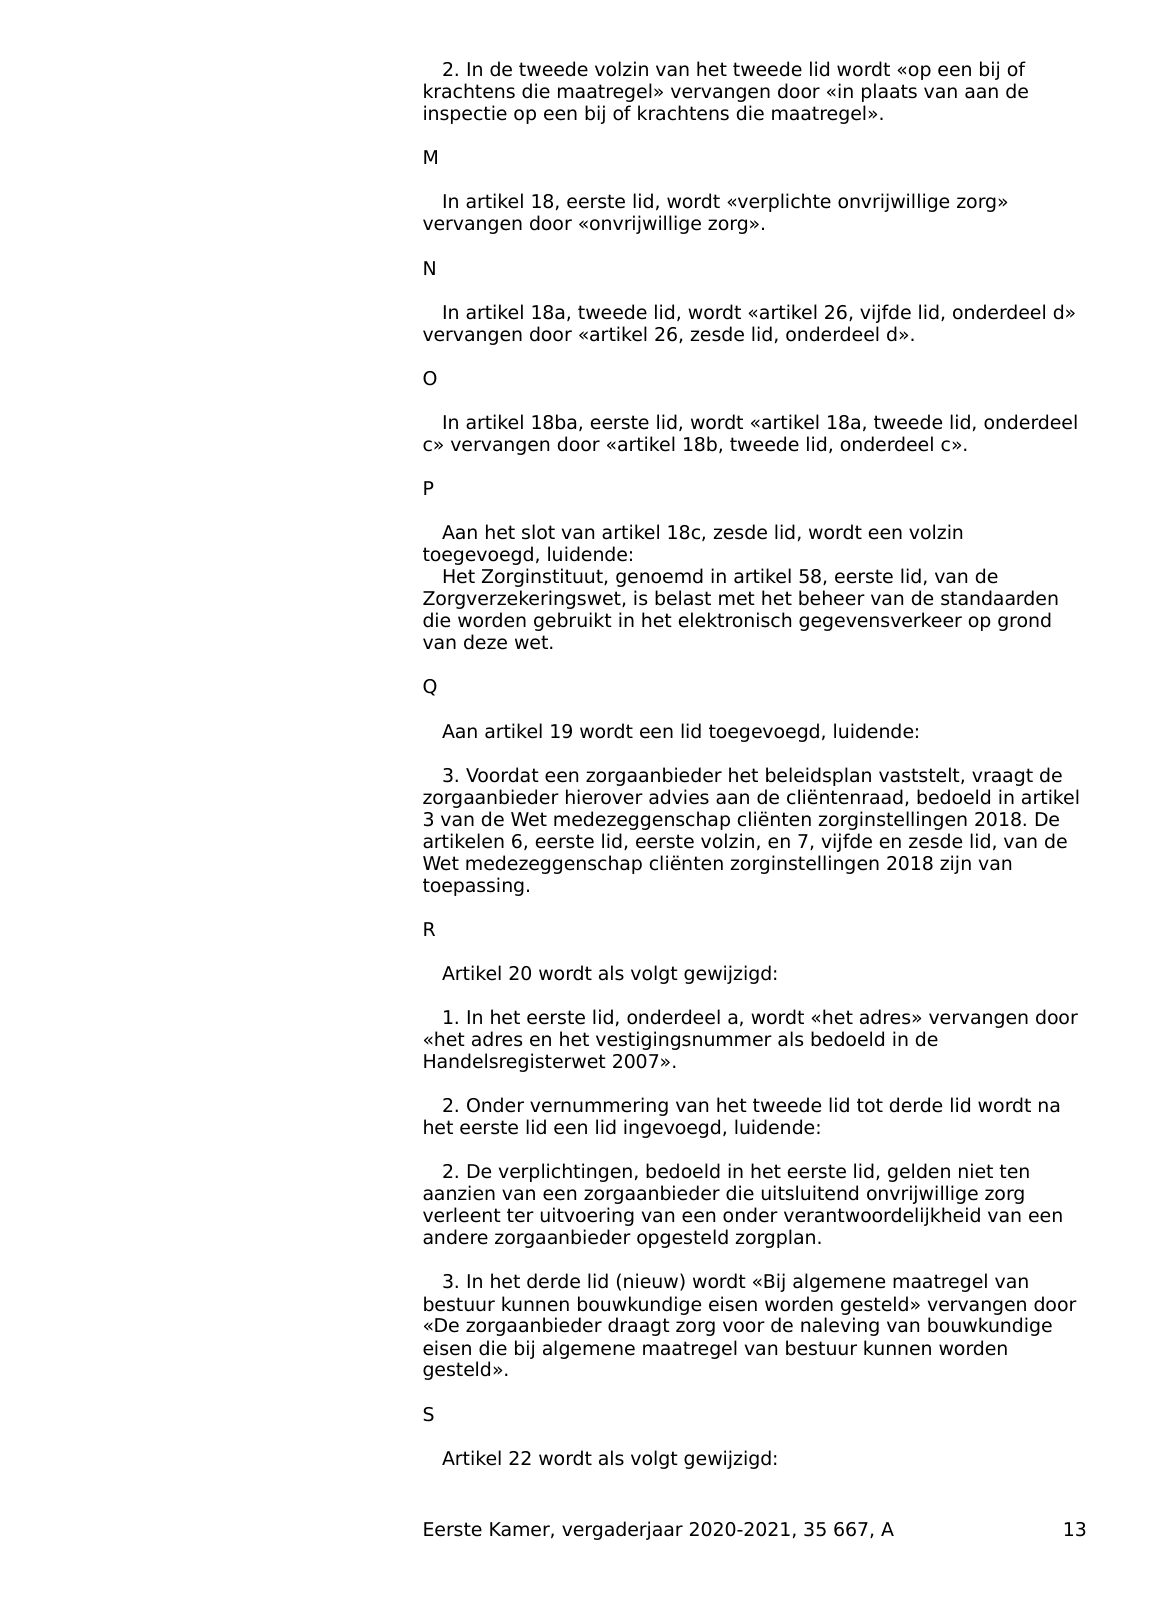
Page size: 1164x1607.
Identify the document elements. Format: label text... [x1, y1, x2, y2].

text 2. Onder vernummering van het tweede lid tot derde lid wordt na het eerste lid een lid ingevoegd, luidende: [422, 1095, 1087, 1139]
text Artikel 20 wordt als volgt gewijzigd: [422, 963, 1087, 985]
text 1. In het eerste lid, onderdeel a, wordt «het adres» vervangen door «het adres en het vestigingsnummer als bedoeld in de Handelsregisterwet 2007». [422, 1007, 1087, 1073]
text Aan artikel 19 wordt een lid toegevoegd, luidende: [422, 721, 1087, 742]
text M [422, 147, 1087, 169]
text In artikel 18, eerste lid, wordt «verplichte onvrijwillige zorg» vervangen door «onvrijwillige zorg». [422, 191, 1087, 235]
text In artikel 18ba, eerste lid, wordt «artikel 18a, tweede lid, onderdeel c» vervangen door «artikel 18b, tweede lid, onderdeel c». [422, 412, 1087, 456]
text In artikel 18a, tweede lid, wordt «artikel 26, vijfde lid, onderdeel d» vervangen door «artikel 26, zesde lid, onderdeel d». [422, 302, 1087, 346]
text 2. De verplichtingen, bedoeld in het eerste lid, gelden niet ten aanzien van een zorgaanbieder die uitsluitend onvrijwillige zorg verleent ter uitvoering van een onder verantwoordelijkheid van een andere zorgaanbieder opgesteld zorgplan. [422, 1161, 1087, 1249]
text Aan het slot van artikel 18c, zesde lid, wordt een volzin toegevoegd, luidende: [422, 522, 1087, 566]
text Artikel 22 wordt als volgt gewijzigd: [422, 1448, 1087, 1470]
text 2. In de tweede volzin van het tweede lid wordt «op een bij of krachtens die maatregel» vervangen door «in plaats van aan de inspectie op een bij of krachtens die maatregel». [422, 59, 1087, 125]
text S [422, 1403, 1087, 1426]
text Het Zorginstituut, genoemd in artikel 58, eerste lid, van de Zorgverzekeringswet, is belast met het beheer van de standaarden die worden gebruikt in het elektronisch gegevensverkeer op grond van deze wet. [422, 566, 1087, 654]
text O [422, 368, 1087, 390]
text 3. Voordat een zorgaanbieder het beleidsplan vaststelt, vraagt de zorgaanbieder hierover advies aan de cliëntenraad, bedoeld in artikel 3 van de Wet medezeggenschap cliënten zorginstellingen 2018. De artikelen 6, eerste lid, eerste volzin, en 7, vijfde en zesde lid, van de Wet medezeggenschap cliënten zorginstellingen 2018 zijn van toepassing. [422, 765, 1087, 897]
text R [422, 919, 1087, 941]
text N [422, 257, 1087, 279]
text P [422, 478, 1087, 500]
text Q [422, 676, 1087, 698]
text 3. In het derde lid (nieuw) wordt «Bij algemene maatregel van bestuur kunnen bouwkundige eisen worden gesteld» vervangen door «De zorgaanbieder draagt zorg voor de naleving van bouwkundige eisen die bij algemene maatregel van bestuur kunnen worden gesteld». [422, 1271, 1087, 1381]
